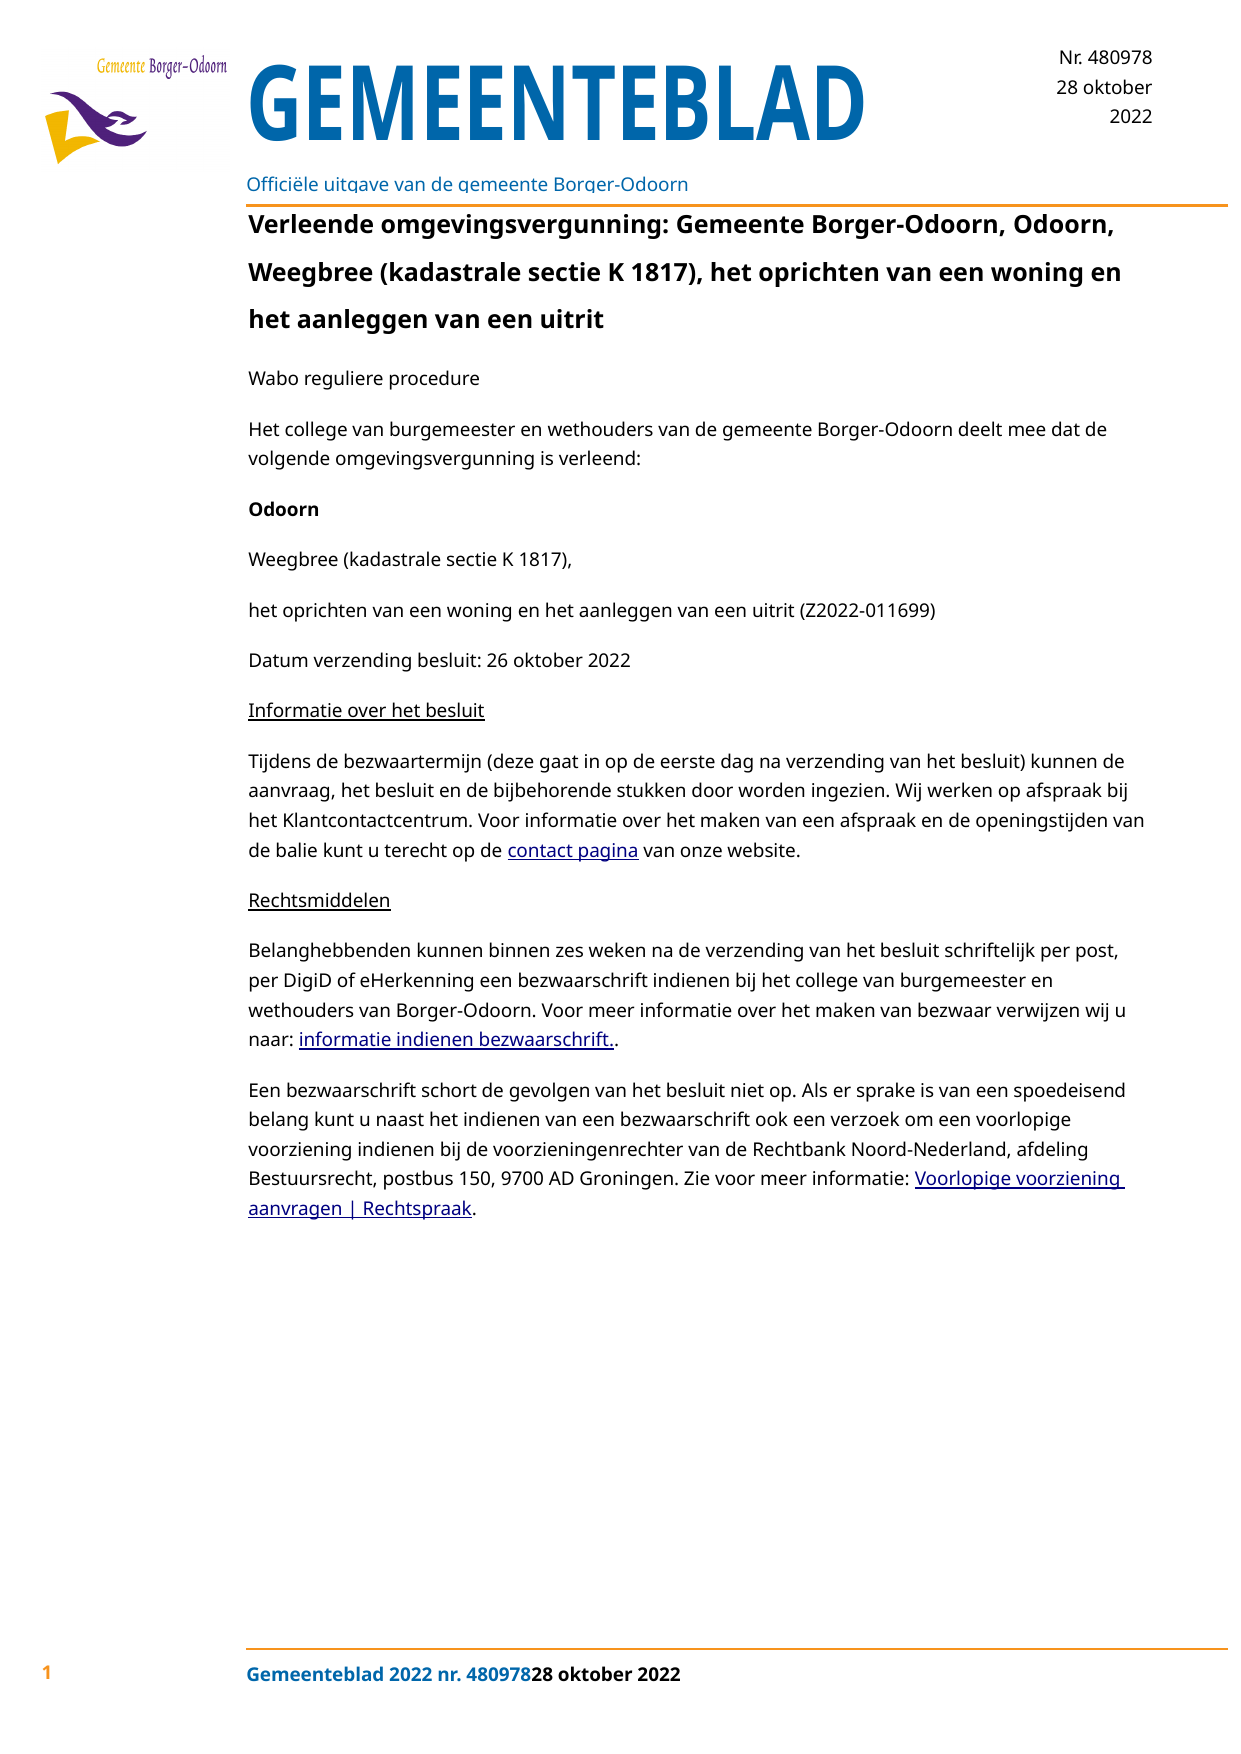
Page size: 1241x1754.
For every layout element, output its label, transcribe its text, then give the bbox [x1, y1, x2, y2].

text Tijdens de bezwaartermijn (deze gaat in op de eerste dag na verzending van het besluit) kunnen de aanvraag, het besluit en de bijbehorende stukken door worden ingezien. Wij werken op afspraak bij het Klantcontactcentrum. Voor informatie over het maken van een afspraak en de openingstijden van de balie kunt u terecht op de contact pagina van onze website. [248, 748, 1152, 862]
text Datum verzending besluit: 26 oktober 2022 [248, 647, 1152, 673]
text Verleende omgevingsvergunning: Gemeente Borger-Odoorn, Odoorn, Weegbree (kadastrale sectie K 1817), het oprichten van een woning en het aanleggen van een uitrit [248, 207, 1152, 336]
text Odoorn [248, 496, 1152, 522]
text Weegbree (kadastrale sectie K 1817), [248, 546, 1152, 572]
text Rechtsmiddelen [248, 887, 1152, 913]
text Informatie over het besluit [248, 698, 1152, 723]
text Wabo reguliere procedure [248, 366, 1152, 391]
text Een bezwaarschrift schort de gevolgen van het besluit niet op. Als er sprake is van een spoedeisend belang kunt u naast het indienen van een bezwaarschrift ook een verzoek om een voorlopige voorziening indienen bij de voorzieningenrechter van de Rechtbank Noord-Nederland, afdeling Bestuursrecht, postbus 150, 9700 AD Groningen. Zie voor meer informatie: Voorlopige voorziening aanvragen | Rechtspraak. [248, 1077, 1152, 1221]
text Belanghebbenden kunnen binnen zes weken na de verzending van het besluit schriftelijk per post, per DigiD of eHerkenning een bezwaarschrift indienen bij het college van burgemeester en wethouders van Borger-Odoorn. Voor meer informatie over het maken van bezwaar verwijzen wij u naar: informatie indienen bezwaarschrift.. [248, 938, 1152, 1052]
picture [41, 47, 231, 172]
text Het college van burgemeester en wethouders van de gemeente Borger-Odoorn deelt mee dat de volgende omgevingsvergunning is verleend: [248, 416, 1152, 471]
text het oprichten van een woning en het aanleggen van een uitrit (Z2022-011699) [248, 597, 1152, 622]
